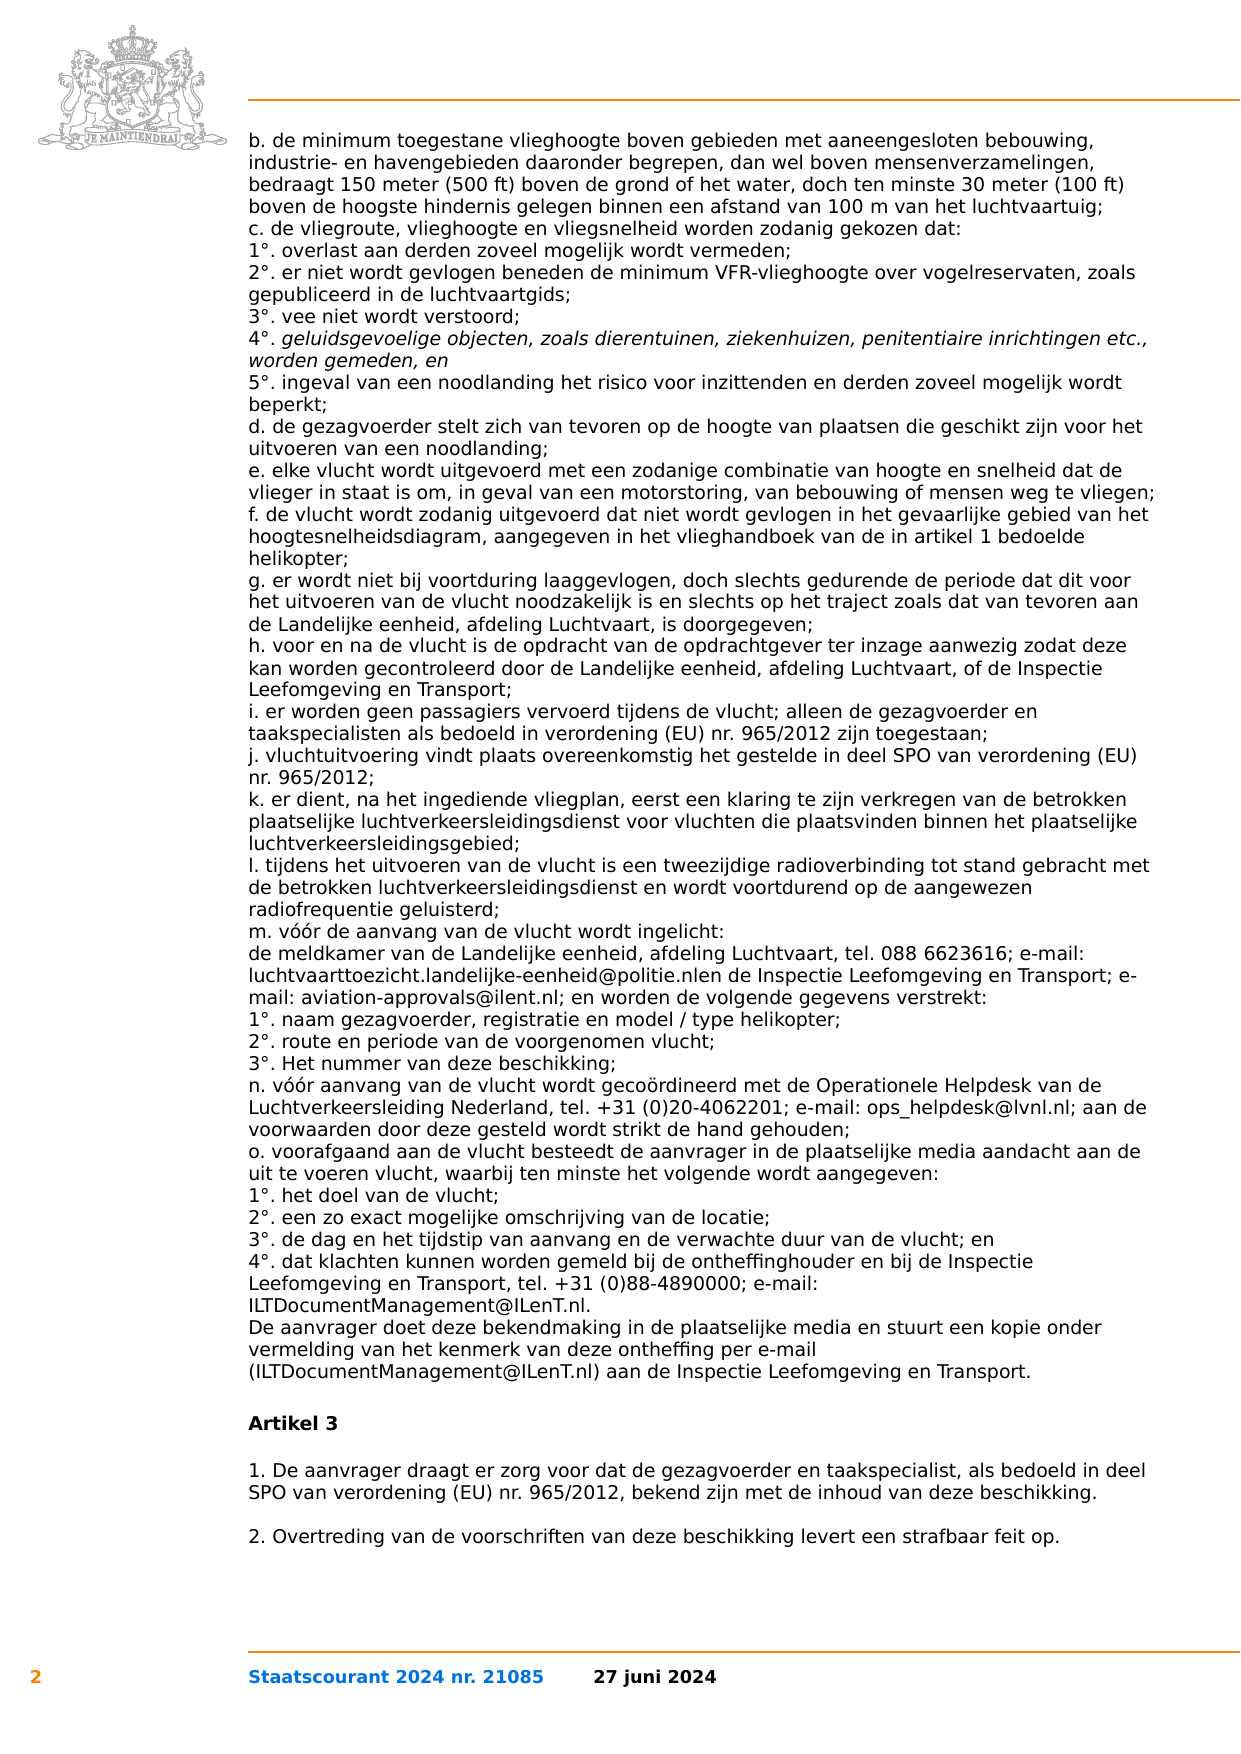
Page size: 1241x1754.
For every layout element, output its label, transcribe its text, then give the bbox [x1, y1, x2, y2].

text 1°. het doel van de vlucht; [248, 1185, 1163, 1207]
text 2°. er niet wordt gevlogen beneden de minimum VFR-vlieghoogte over vogelreservaten, zoals gepubliceerd in de luchtvaartgids; [248, 262, 1163, 306]
text g. er wordt niet bij voortduring laaggevlogen, doch slechts gedurende de periode dat dit voor het uitvoeren van de vlucht noodzakelijk is en slechts op het traject zoals dat van tevoren aan de Landelijke eenheid, afdeling Luchtvaart, is doorgegeven; [248, 569, 1163, 635]
text c. de vliegroute, vlieghoogte en vliegsnelheid worden zodanig gekozen dat: [248, 218, 1163, 240]
text k. er dient, na het ingediende vliegplan, eerst een klaring te zijn verkregen van de betrokken plaatselijke luchtverkeersleidingsdienst voor vluchten die plaatsvinden binnen het plaatselijke luchtverkeersleidingsgebied; [248, 789, 1163, 855]
text n. vóór aanvang van de vlucht wordt gecoördineerd met de Operationele Helpdesk van de Luchtverkeersleiding Nederland, tel. +31 (0)20-4062201; e-mail: ops_helpdesk@lvnl.nl; aan de voorwaarden door deze gesteld wordt strikt de hand gehouden; [248, 1075, 1163, 1141]
text m. vóór de aanvang van de vlucht wordt ingelicht: [248, 921, 1163, 943]
subtitle Artikel 3 [248, 1413, 1163, 1435]
picture [38, 25, 227, 150]
text De aanvrager doet deze bekendmaking in de plaatselijke media en stuurt een kopie onder vermelding van het kenmerk van deze ontheffing per e-mail (ILTDocumentManagement@ILenT.nl) aan de Inspectie Leefomgeving en Transport. [248, 1317, 1163, 1383]
text 4°. dat klachten kunnen worden gemeld bij de ontheffinghouder en bij de Inspectie Leefomgeving en Transport, tel. +31 (0)88-4890000; e-mail: ILTDocumentManagement@ILenT.nl. [248, 1251, 1163, 1317]
text 4°. geluidsgevoelige objecten, zoals dierentuinen, ziekenhuizen, penitentiaire inrichtingen etc., worden gemeden, en [248, 328, 1163, 372]
text 3°. Het nummer van deze beschikking; [248, 1053, 1163, 1075]
text h. voor en na de vlucht is de opdracht van de opdrachtgever ter inzage aanwezig zodat deze kan worden gecontroleerd door de Landelijke eenheid, afdeling Luchtvaart, of de Inspectie Leefomgeving en Transport; [248, 635, 1163, 701]
text i. er worden geen passagiers vervoerd tijdens de vlucht; alleen de gezagvoerder en taakspecialisten als bedoeld in verordening (EU) nr. 965/2012 zijn toegestaan; [248, 701, 1163, 745]
text 2°. route en periode van de voorgenomen vlucht; [248, 1031, 1163, 1053]
text o. voorafgaand aan de vlucht besteedt de aanvrager in de plaatselijke media aandacht aan de uit te voeren vlucht, waarbij ten minste het volgende wordt aangegeven: [248, 1141, 1163, 1185]
text 1°. overlast aan derden zoveel mogelijk wordt vermeden; [248, 240, 1163, 262]
text 1°. naam gezagvoerder, registratie en model / type helikopter; [248, 1009, 1163, 1031]
text l. tijdens het uitvoeren van de vlucht is een tweezijdige radioverbinding tot stand gebracht met de betrokken luchtverkeersleidingsdienst en wordt voortdurend op de aangewezen radiofrequentie geluisterd; [248, 855, 1163, 921]
text 5°. ingeval van een noodlanding het risico voor inzittenden en derden zoveel mogelijk wordt beperkt; [248, 372, 1163, 416]
text d. de gezagvoerder stelt zich van tevoren op de hoogte van plaatsen die geschikt zijn voor het uitvoeren van een noodlanding; [248, 416, 1163, 459]
text j. vluchtuitvoering vindt plaats overeenkomstig het gestelde in deel SPO van verordening (EU) nr. 965/2012; [248, 745, 1163, 789]
text b. de minimum toegestane vlieghoogte boven gebieden met aaneengesloten bebouwing, industrie- en havengebieden daaronder begrepen, dan wel boven mensenverzamelingen, bedraagt 150 meter (500 ft) boven de grond of het water, doch ten minste 30 meter (100 ft) boven de hoogste hindernis gelegen binnen een afstand van 100 m van het luchtvaartuig; [248, 130, 1163, 218]
text 2°. een zo exact mogelijke omschrijving van de locatie; [248, 1207, 1163, 1229]
text 1. De aanvrager draagt er zorg voor dat de gezagvoerder en taakspecialist, als bedoeld in deel SPO van verordening (EU) nr. 965/2012, bekend zijn met de inhoud van deze beschikking. [248, 1460, 1163, 1504]
text 3°. vee niet wordt verstoord; [248, 306, 1163, 328]
text 3°. de dag en het tijdstip van aanvang en de verwachte duur van de vlucht; en [248, 1229, 1163, 1251]
text de meldkamer van de Landelijke eenheid, afdeling Luchtvaart, tel. 088 6623616; e-mail: luchtvaarttoezicht.landelijke-eenheid@politie.nlen de Inspectie Leefomgeving en Transport; e-mail: aviation-approvals@ilent.nl; en worden de volgende gegevens verstrekt: [248, 943, 1163, 1009]
text f. de vlucht wordt zodanig uitgevoerd dat niet wordt gevlogen in het gevaarlijke gebied van het hoogtesnelheidsdiagram, aangegeven in het vlieghandboek van de in artikel 1 bedoelde helikopter; [248, 503, 1163, 569]
text 2. Overtreding van de voorschriften van deze beschikking levert een strafbaar feit op. [248, 1526, 1163, 1547]
text e. elke vlucht wordt uitgevoerd met een zodanige combinatie van hoogte en snelheid dat de vlieger in staat is om, in geval van een motorstoring, van bebouwing of mensen weg te vliegen; [248, 459, 1163, 503]
